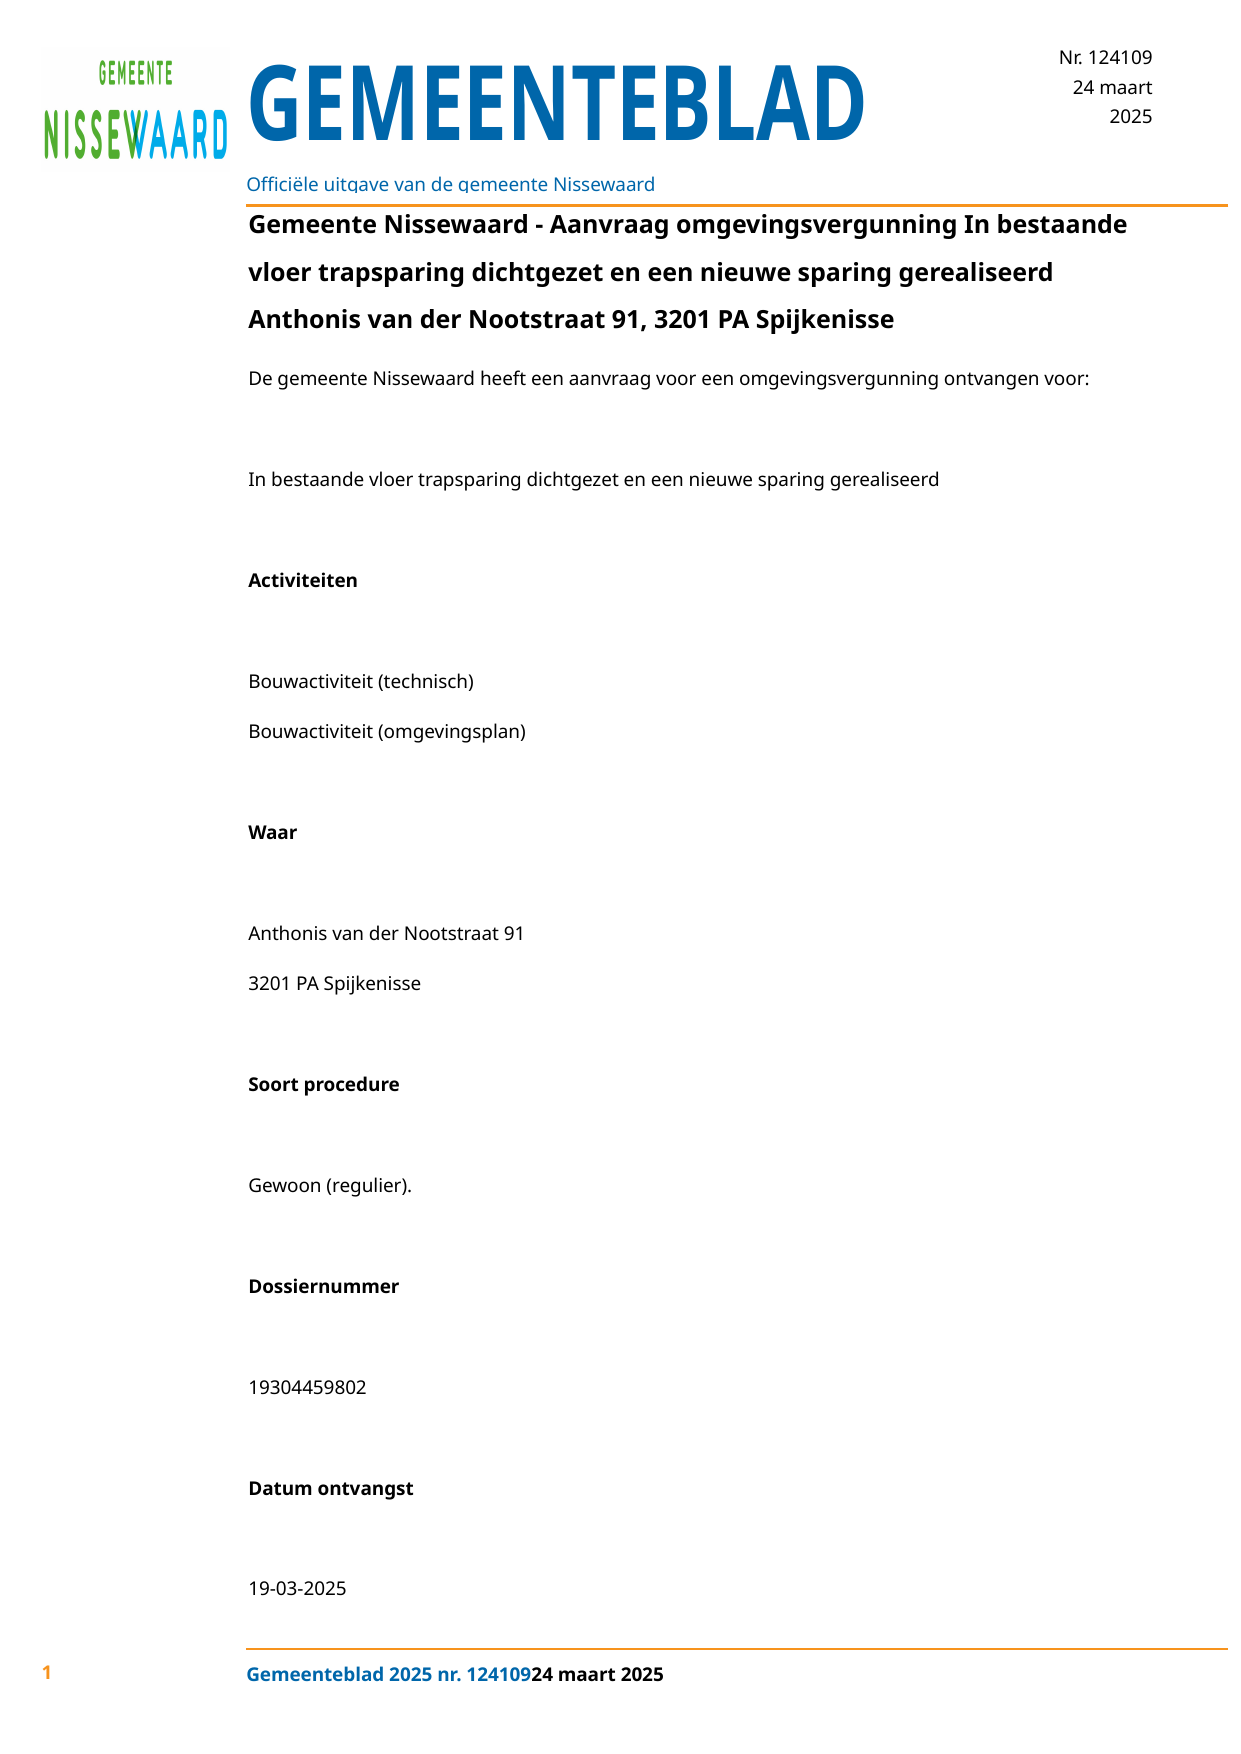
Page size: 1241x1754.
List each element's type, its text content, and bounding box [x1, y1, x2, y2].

text Anthonis van der Nootstraat 91 [248, 920, 1152, 946]
text Soort procedure [248, 1071, 1152, 1097]
text Datum ontvangst [248, 1475, 1152, 1500]
text Activiteiten [248, 567, 1152, 593]
text 3201 PA Spijkenisse [248, 971, 1152, 996]
picture [41, 47, 231, 172]
text Gemeente Nissewaard - Aanvraag omgevingsvergunning In bestaande vloer trapsparing dichtgezet en een nieuwe sparing gerealiseerd Anthonis van der Nootstraat 91, 3201 PA Spijkenisse [248, 207, 1152, 336]
text Waar [248, 819, 1152, 845]
text 19-03-2025 [248, 1576, 1152, 1601]
text Dossiernummer [248, 1273, 1152, 1299]
text De gemeente Nissewaard heeft een aanvraag voor een omgevingsvergunning ontvangen voor: [248, 366, 1152, 391]
text Bouwactiviteit (technisch) [248, 668, 1152, 694]
text 19304459802 [248, 1374, 1152, 1399]
text Bouwactiviteit (omgevingsplan) [248, 718, 1152, 744]
text In bestaande vloer trapsparing dichtgezet en een nieuwe sparing gerealiseerd [248, 466, 1152, 492]
text Gewoon (regulier). [248, 1172, 1152, 1198]
